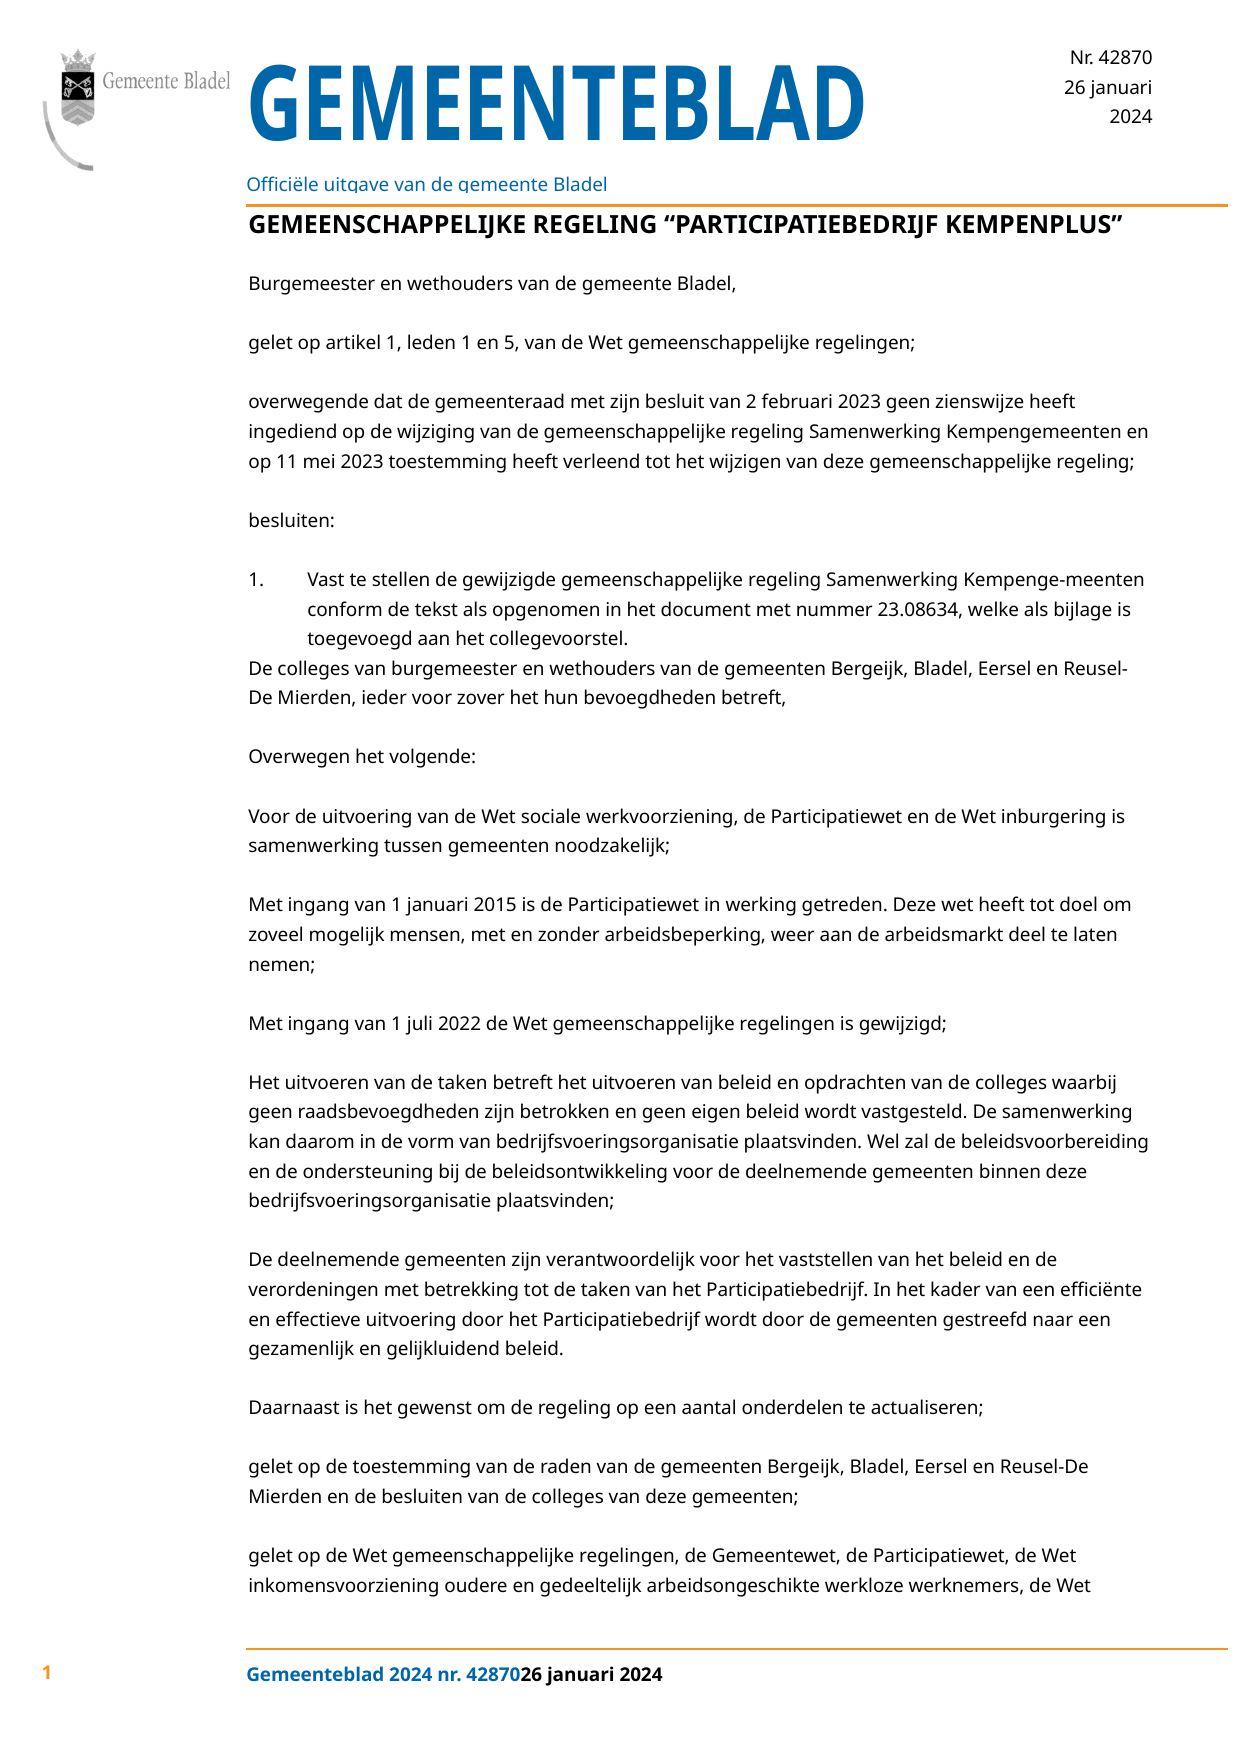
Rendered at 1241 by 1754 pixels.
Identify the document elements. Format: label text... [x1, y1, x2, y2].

text Overwegen het volgende: [248, 744, 1152, 769]
list Vast te stellen de gewijzigde gemeenschappelijke regeling Samenwerking Kempenge-meenten conform de tekst als opgenomen in het document met nummer 23.08634, welke als bijlage is toegevoegd aan het collegevoorstel. [248, 566, 1152, 651]
text gelet op de Wet gemeenschappelijke regelingen, de Gemeentewet, de Participatiewet, de Wet inkomensvoorziening oudere en gedeeltelijk arbeidsongeschikte werkloze werknemers, de Wet [248, 1542, 1152, 1598]
text Voor de uitvoering van de Wet sociale werkvoorziening, de Participatiewet en de Wet inburgering is samenwerking tussen gemeenten noodzakelijk; [248, 803, 1152, 858]
text De colleges van burgemeester en wethouders van de gemeenten Bergeijk, Bladel, Eersel en Reusel-De Mierden, ieder voor zover het hun bevoegdheden betreft, [248, 655, 1152, 710]
text gelet op artikel 1, leden 1 en 5, van de Wet gemeenschappelijke regelingen; [248, 329, 1152, 355]
text besluiten: [248, 507, 1152, 533]
text Met ingang van 1 januari 2015 is de Participatiewet in werking getreden. Deze wet heeft tot doel om zoveel mogelijk mensen, met en zonder arbeidsbeperking, weer aan de arbeidsmarkt deel te laten nemen; [248, 892, 1152, 976]
text De deelnemende gemeenten zijn verantwoordelijk voor het vaststellen van het beleid en de verordeningen met betrekking tot de taken van het Participatiebedrijf. In het kader van een efficiënte en effectieve uitvoering door het Participatiebedrijf wordt door de gemeenten gestreefd naar een gezamenlijk en gelijkluidend beleid. [248, 1247, 1152, 1361]
text overwegende dat de gemeenteraad met zijn besluit van 2 februari 2023 geen zienswijze heeft ingediend op de wijziging van de gemeenschappelijke regeling Samenwerking Kempengemeenten en op 11 mei 2023 toestemming heeft verleend tot het wijzigen van deze gemeenschappelijke regeling; [248, 389, 1152, 473]
text gelet op de toestemming van de raden van de gemeenten Bergeijk, Bladel, Eersel en Reusel-De Mierden en de besluiten van de colleges van deze gemeenten; [248, 1454, 1152, 1509]
text Daarnaast is het gewenst om de regeling op een aantal onderdelen te actualiseren; [248, 1394, 1152, 1420]
text Het uitvoeren van de taken betreft het uitvoeren van beleid en opdrachten van de colleges waarbij geen raadsbevoegdheden zijn betrokken en geen eigen beleid wordt vastgesteld. De samenwerking kan daarom in de vorm van bedrijfsvoeringsorganisatie plaatsvinden. Wel zal de beleidsvoorbereiding en de ondersteuning bij de beleidsontwikkeling voor de deelnemende gemeenten binnen deze bedrijfsvoeringsorganisatie plaatsvinden; [248, 1069, 1152, 1213]
text GEMEENSCHAPPELIJKE REGELING “PARTICIPATIEBEDRIJF KEMPENPLUS” [248, 207, 1152, 241]
text Burgemeester en wethouders van de gemeente Bladel, [248, 270, 1152, 296]
text Met ingang van 1 juli 2022 de Wet gemeenschappelijke regelingen is gewijzigd; [248, 1010, 1152, 1036]
picture [41, 47, 231, 172]
